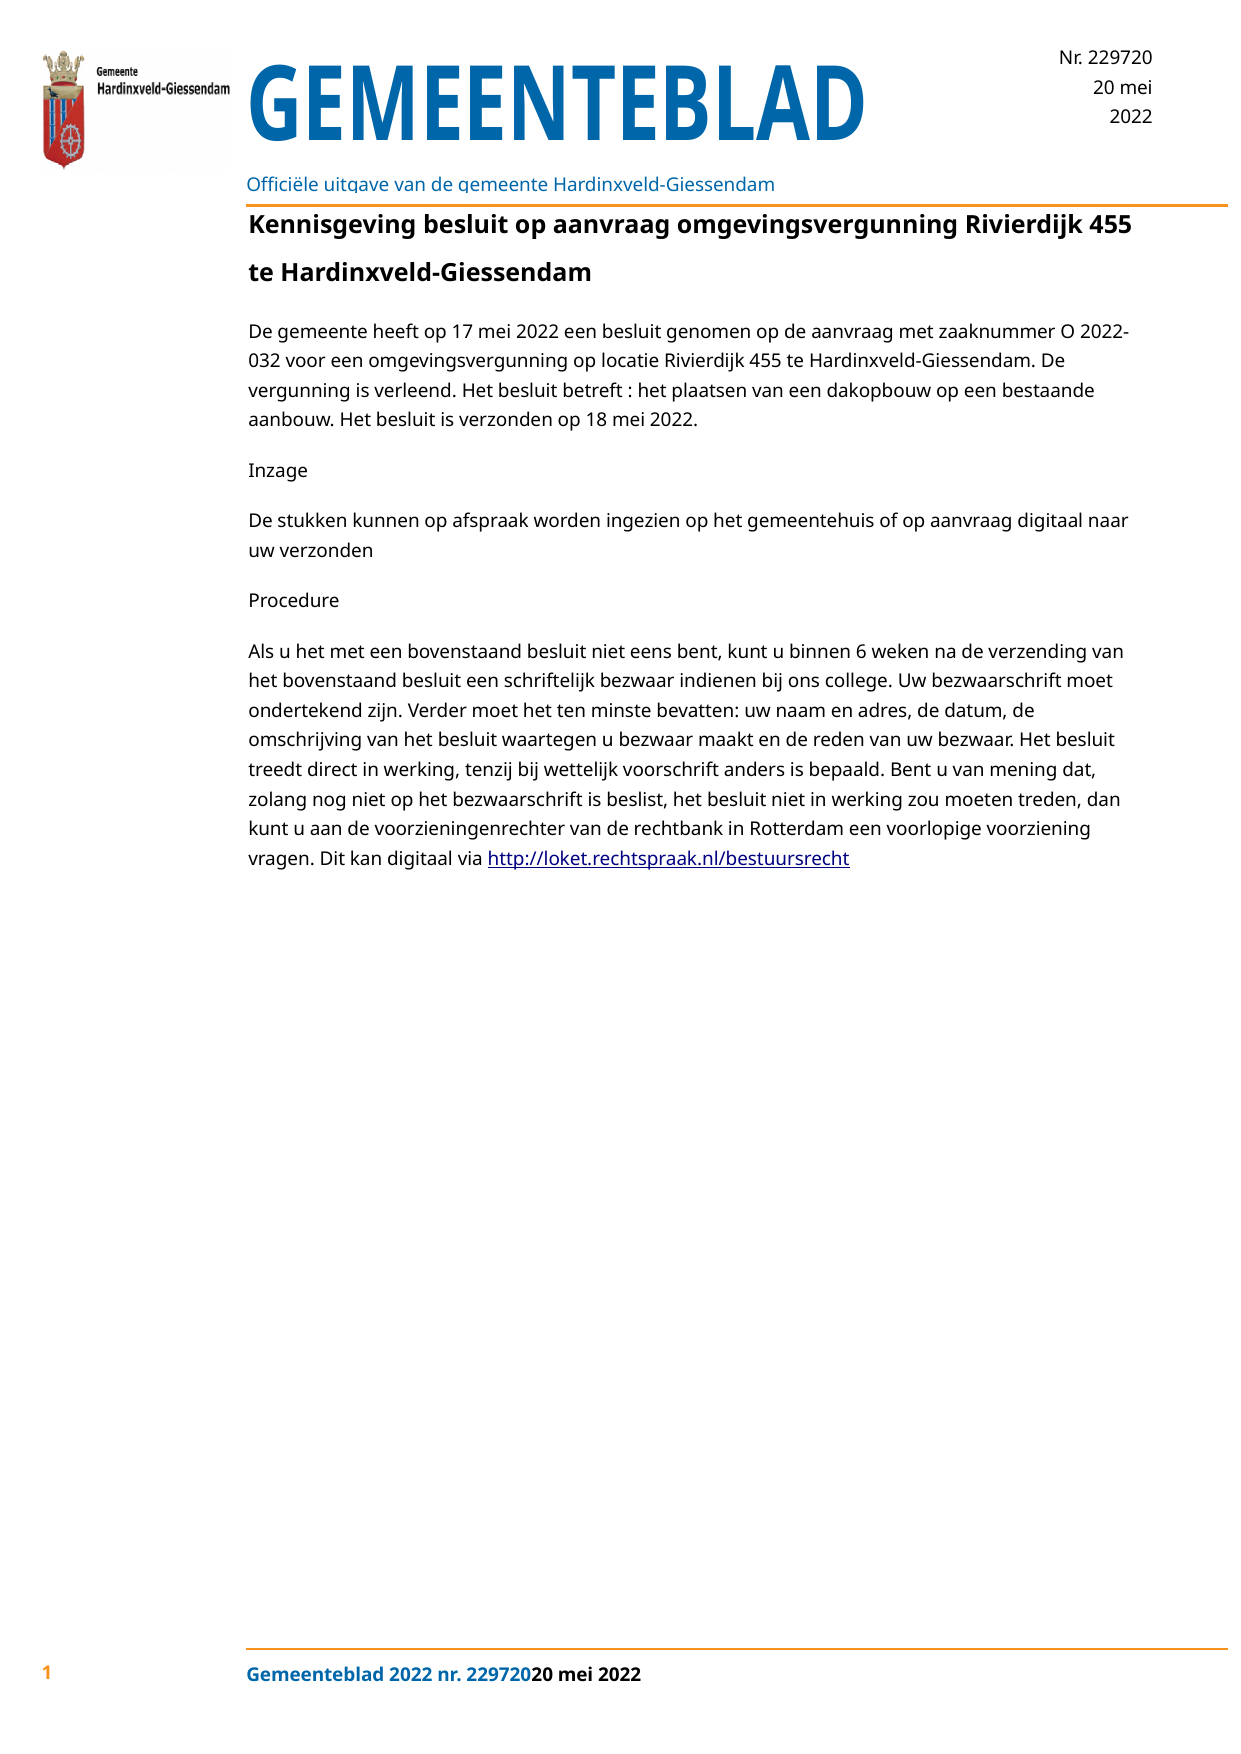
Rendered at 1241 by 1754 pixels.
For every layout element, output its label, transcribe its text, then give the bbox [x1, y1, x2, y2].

text De stukken kunnen op afspraak worden ingezien op het gemeentehuis of op aanvraag digitaal naar uw verzonden [248, 507, 1152, 563]
picture [41, 47, 231, 172]
text Kennisgeving besluit op aanvraag omgevingsvergunning Rivierdijk 455 te Hardinxveld-Giessendam [248, 207, 1152, 288]
text Procedure [248, 587, 1152, 613]
text De gemeente heeft op 17 mei 2022 een besluit genomen op de aanvraag met zaaknummer O 2022-032 voor een omgevingsvergunning op locatie Rivierdijk 455 te Hardinxveld-Giessendam. De vergunning is verleend. Het besluit betreft : het plaatsen van een dakopbouw op een bestaande aanbouw. Het besluit is verzonden op 18 mei 2022. [248, 318, 1152, 432]
text Als u het met een bovenstaand besluit niet eens bent, kunt u binnen 6 weken na de verzending van het bovenstaand besluit een schriftelijk bezwaar indienen bij ons college. Uw bezwaarschrift moet ondertekend zijn. Verder moet het ten minste bevatten: uw naam en adres, de datum, de omschrijving van het besluit waartegen u bezwaar maakt en de reden van uw bezwaar. Het besluit treedt direct in werking, tenzij bij wettelijk voorschrift anders is bepaald. Bent u van mening dat, zolang nog niet op het bezwaarschrift is beslist, het besluit niet in werking zou moeten treden, dan kunt u aan de voorzieningenrechter van de rechtbank in Rotterdam een voorlopige voorziening vragen. Dit kan digitaal via http://loket.rechtspraak.nl/bestuursrecht [248, 638, 1152, 871]
text Inzage [248, 457, 1152, 483]
